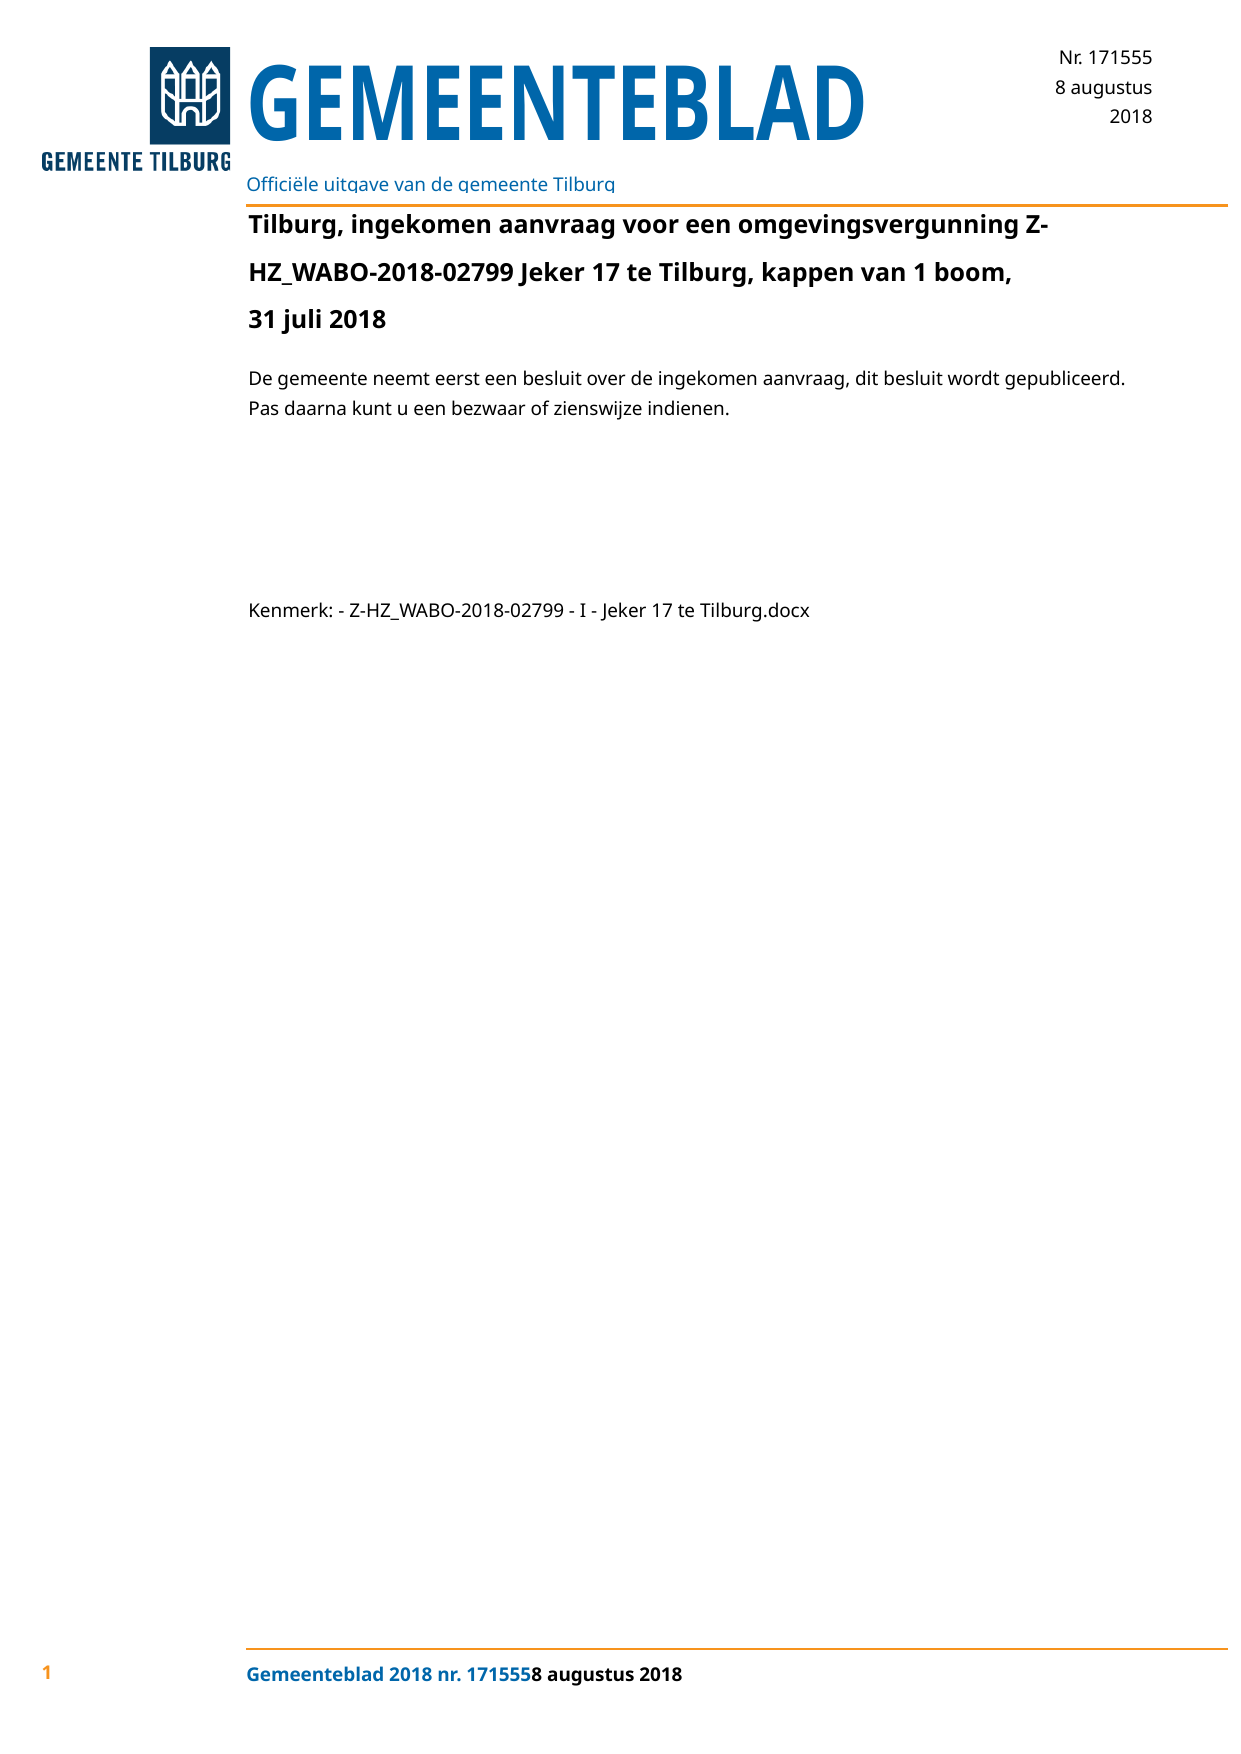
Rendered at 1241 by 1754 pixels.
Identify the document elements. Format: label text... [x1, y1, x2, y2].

text De gemeente neemt eerst een besluit over de ingekomen aanvraag, dit besluit wordt gepubliceerd. Pas daarna kunt u een bezwaar of zienswijze indienen. [248, 366, 1152, 421]
text Kenmerk: - Z-HZ_WABO-2018-02799 - I - Jeker 17 te Tilburg.docx [248, 597, 1152, 622]
picture [41, 47, 231, 172]
text Tilburg, ingekomen aanvraag voor een omgevingsvergunning Z-HZ_WABO-2018-02799 Jeker 17 te Tilburg, kappen van 1 boom, 31 juli 2018 [248, 207, 1152, 336]
